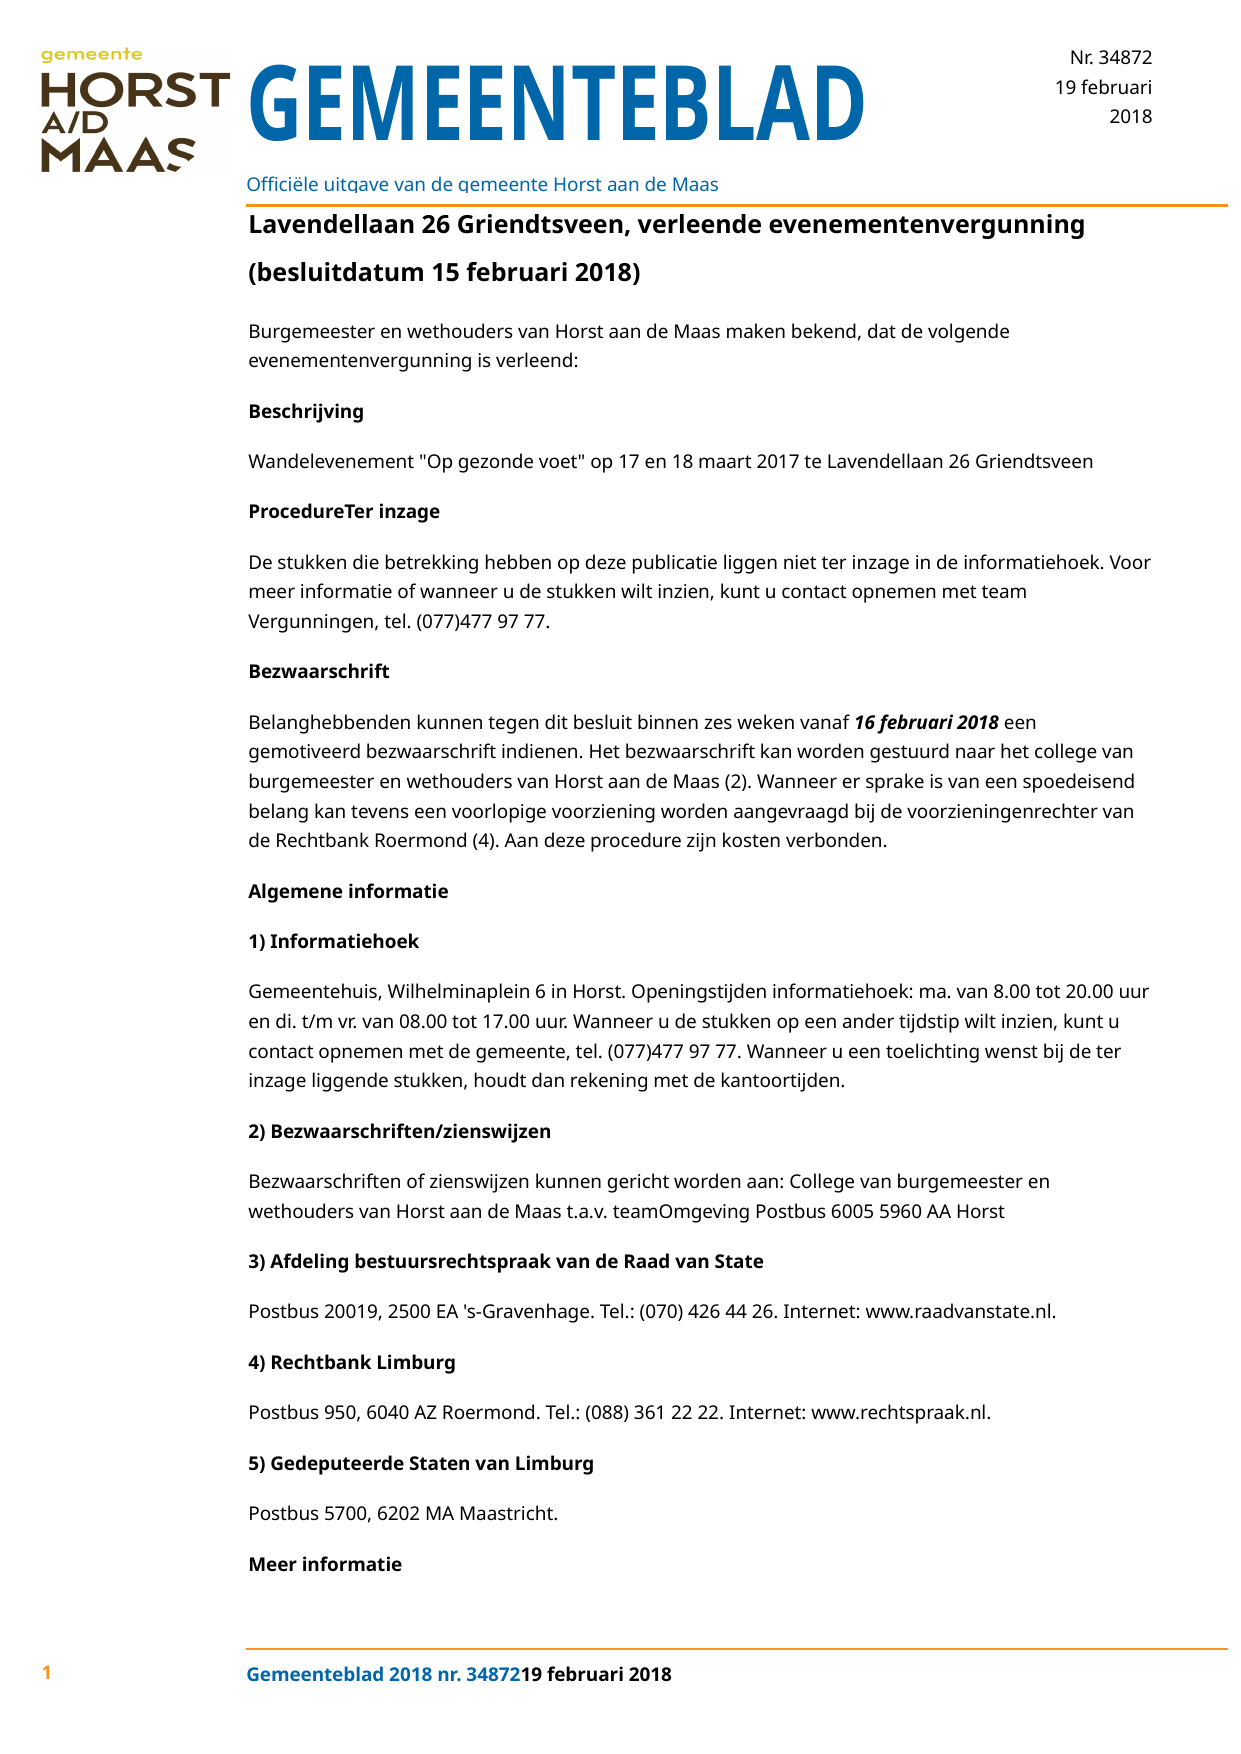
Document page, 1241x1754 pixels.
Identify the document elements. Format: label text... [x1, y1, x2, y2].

text Beschrijving [248, 398, 1152, 424]
text 1) Informatiehoek [248, 928, 1152, 954]
text Lavendellaan 26 Griendtsveen, verleende evenementenvergunning (besluitdatum 15 februari 2018) [248, 207, 1152, 288]
text 3) Afdeling bestuursrechtspraak van de Raad van State [248, 1248, 1152, 1274]
text Postbus 5700, 6202 MA Maastricht. [248, 1500, 1152, 1526]
text Bezwaarschriften of zienswijzen kunnen gericht worden aan: College van burgemeester en wethouders van Horst aan de Maas t.a.v. teamOmgeving Postbus 6005 5960 AA Horst [248, 1168, 1152, 1224]
text Meer informatie [248, 1551, 1152, 1577]
text 4) Rechtbank Limburg [248, 1349, 1152, 1375]
text Burgemeester en wethouders van Horst aan de Maas maken bekend, dat de volgende evenementenvergunning is verleend: [248, 318, 1152, 373]
text 2) Bezwaarschriften/zienswijzen [248, 1118, 1152, 1144]
text Bezwaarschrift [248, 659, 1152, 684]
text Postbus 20019, 2500 EA 's-Gravenhage. Tel.: (070) 426 44 26. Internet: www.raadvanstate.nl. [248, 1299, 1152, 1324]
text Algemene informatie [248, 878, 1152, 904]
picture [41, 47, 231, 172]
text Postbus 950, 6040 AZ Roermond. Tel.: (088) 361 22 22. Internet: www.rechtspraak.nl. [248, 1399, 1152, 1425]
text ProcedureTer inzage [248, 499, 1152, 524]
text De stukken die betrekking hebben op deze publicatie liggen niet ter inzage in de informatiehoek. Voor meer informatie of wanneer u de stukken wilt inzien, kunt u contact opnemen met team Vergunningen, tel. (077)477 97 77. [248, 549, 1152, 634]
text Wandelevenement "Op gezonde voet" op 17 en 18 maart 2017 te Lavendellaan 26 Griendtsveen [248, 448, 1152, 474]
text Gemeentehuis, Wilhelminaplein 6 in Horst. Openingstijden informatiehoek: ma. van 8.00 tot 20.00 uur en di. t/m vr. van 08.00 tot 17.00 uur. Wanneer u de stukken op een ander tijdstip wilt inzien, kunt u contact opnemen met de gemeente, tel. (077)477 97 77. Wanneer u een toelichting wenst bij de ter inzage liggende stukken, houdt dan rekening met de kantoortijden. [248, 979, 1152, 1093]
text Belanghebbenden kunnen tegen dit besluit binnen zes weken vanaf 16 februari 2018 een gemotiveerd bezwaarschrift indienen. Het bezwaarschrift kan worden gestuurd naar het college van burgemeester en wethouders van Horst aan de Maas (2). Wanneer er sprake is van een spoedeisend belang kan tevens een voorlopige voorziening worden aangevraagd bij de voorzieningenrechter van de Rechtbank Roermond (4). Aan deze procedure zijn kosten verbonden. [248, 709, 1152, 853]
text 5) Gedeputeerde Staten van Limburg [248, 1450, 1152, 1476]
